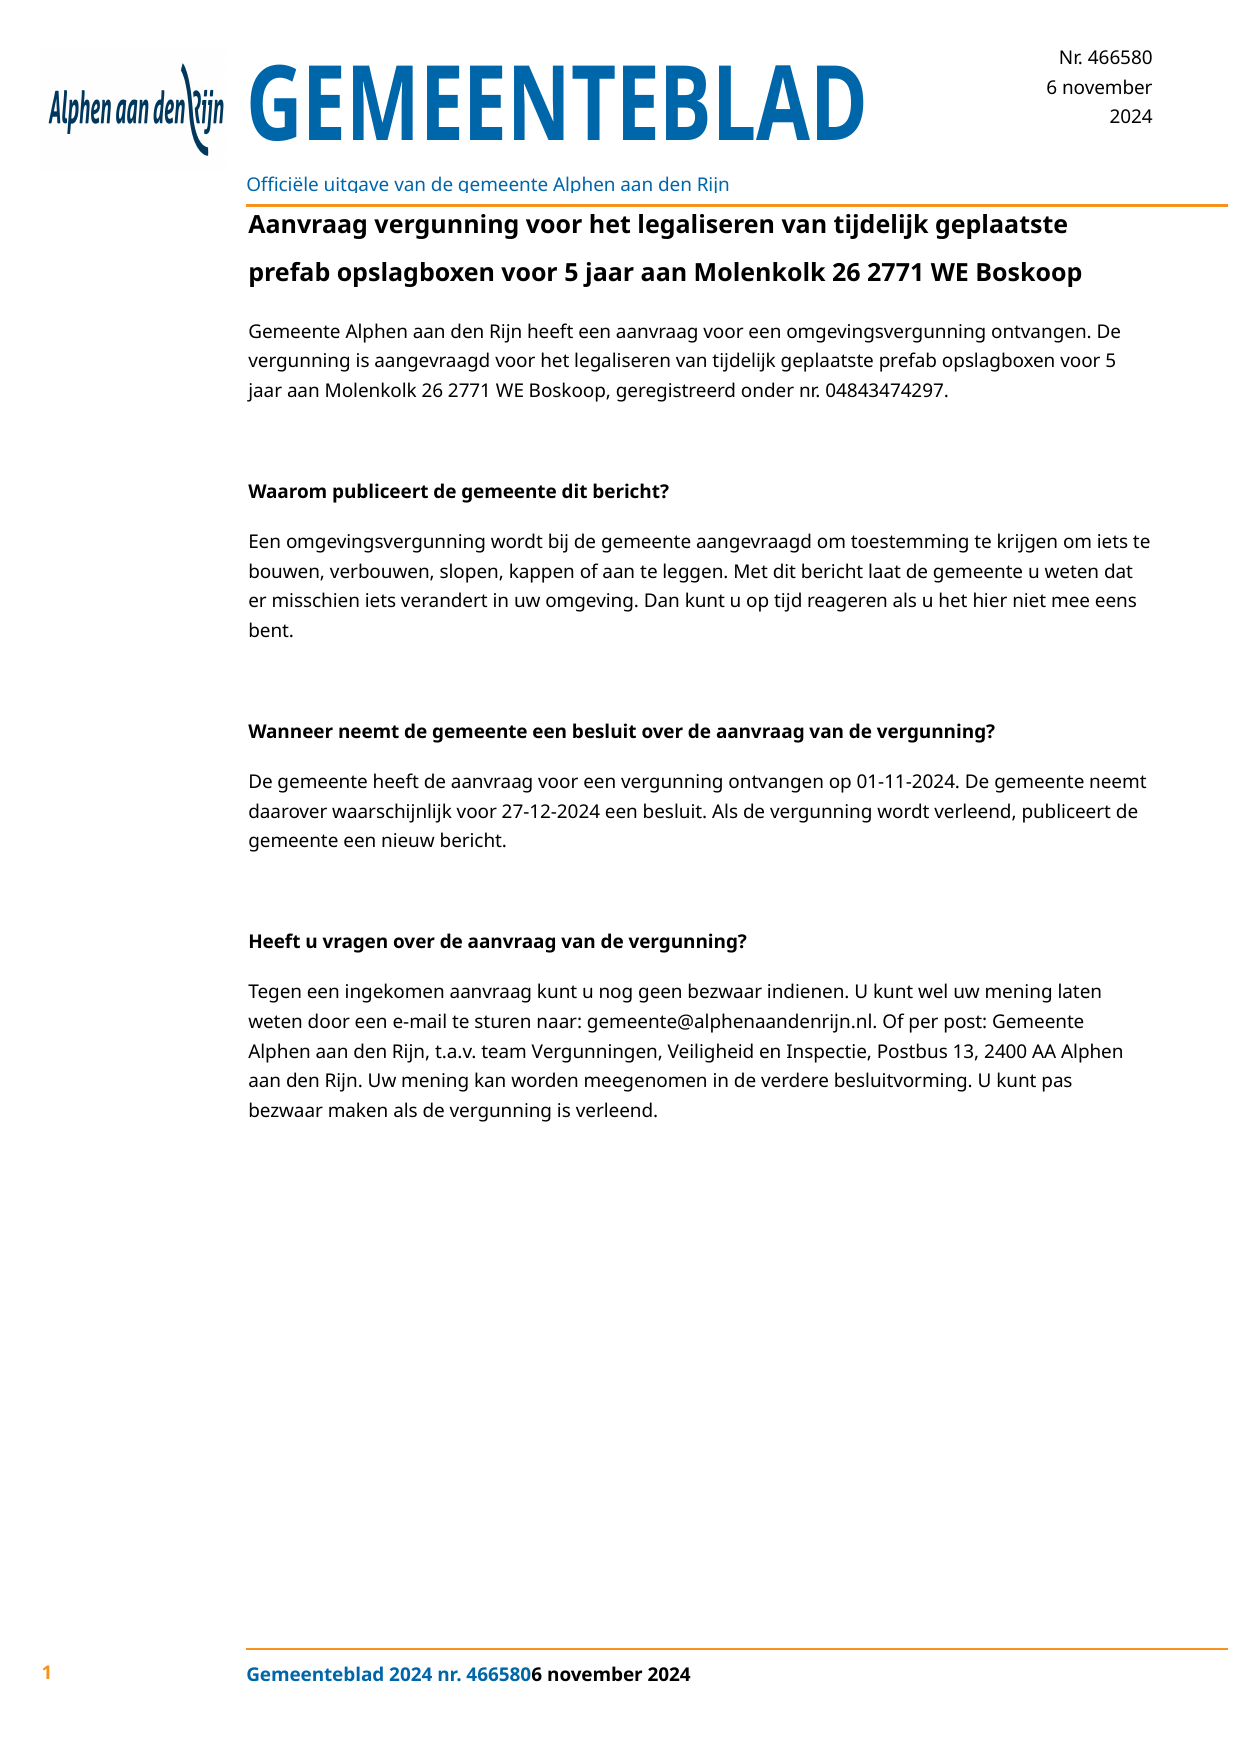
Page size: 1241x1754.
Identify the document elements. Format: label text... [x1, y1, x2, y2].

text Heeft u vragen over de aanvraag van de vergunning? [248, 928, 1152, 954]
text Wanneer neemt de gemeente een besluit over de aanvraag van de vergunning? [248, 718, 1152, 744]
picture [41, 47, 231, 172]
text Aanvraag vergunning voor het legaliseren van tijdelijk geplaatste prefab opslagboxen voor 5 jaar aan Molenkolk 26 2771 WE Boskoop [248, 207, 1152, 288]
text Waarom publiceert de gemeente dit bericht? [248, 478, 1152, 504]
text Tegen een ingekomen aanvraag kunt u nog geen bezwaar indienen. U kunt wel uw mening laten weten door een e-mail te sturen naar: gemeente@alphenaandenrijn.nl. Of per post: Gemeente Alphen aan den Rijn, t.a.v. team Vergunningen, Veiligheid en Inspectie, Postbus 13, 2400 AA Alphen aan den Rijn. Uw mening kan worden meegenomen in de verdere besluitvorming. U kunt pas bezwaar maken als de vergunning is verleend. [248, 979, 1152, 1123]
text De gemeente heeft de aanvraag voor een vergunning ontvangen op 01-11-2024. De gemeente neemt daarover waarschijnlijk voor 27-12-2024 een besluit. Als de vergunning wordt verleend, publiceert de gemeente een nieuw bericht. [248, 768, 1152, 853]
text Een omgevingsvergunning wordt bij de gemeente aangevraagd om toestemming te krijgen om iets te bouwen, verbouwen, slopen, kappen of aan te leggen. Met dit bericht laat de gemeente u weten dat er misschien iets verandert in uw omgeving. Dan kunt u op tijd reageren als u het hier niet mee eens bent. [248, 528, 1152, 643]
text Gemeente Alphen aan den Rijn heeft een aanvraag voor een omgevingsvergunning ontvangen. De vergunning is aangevraagd voor het legaliseren van tijdelijk geplaatste prefab opslagboxen voor 5 jaar aan Molenkolk 26 2771 WE Boskoop, geregistreerd onder nr. 04843474297. [248, 318, 1152, 403]
